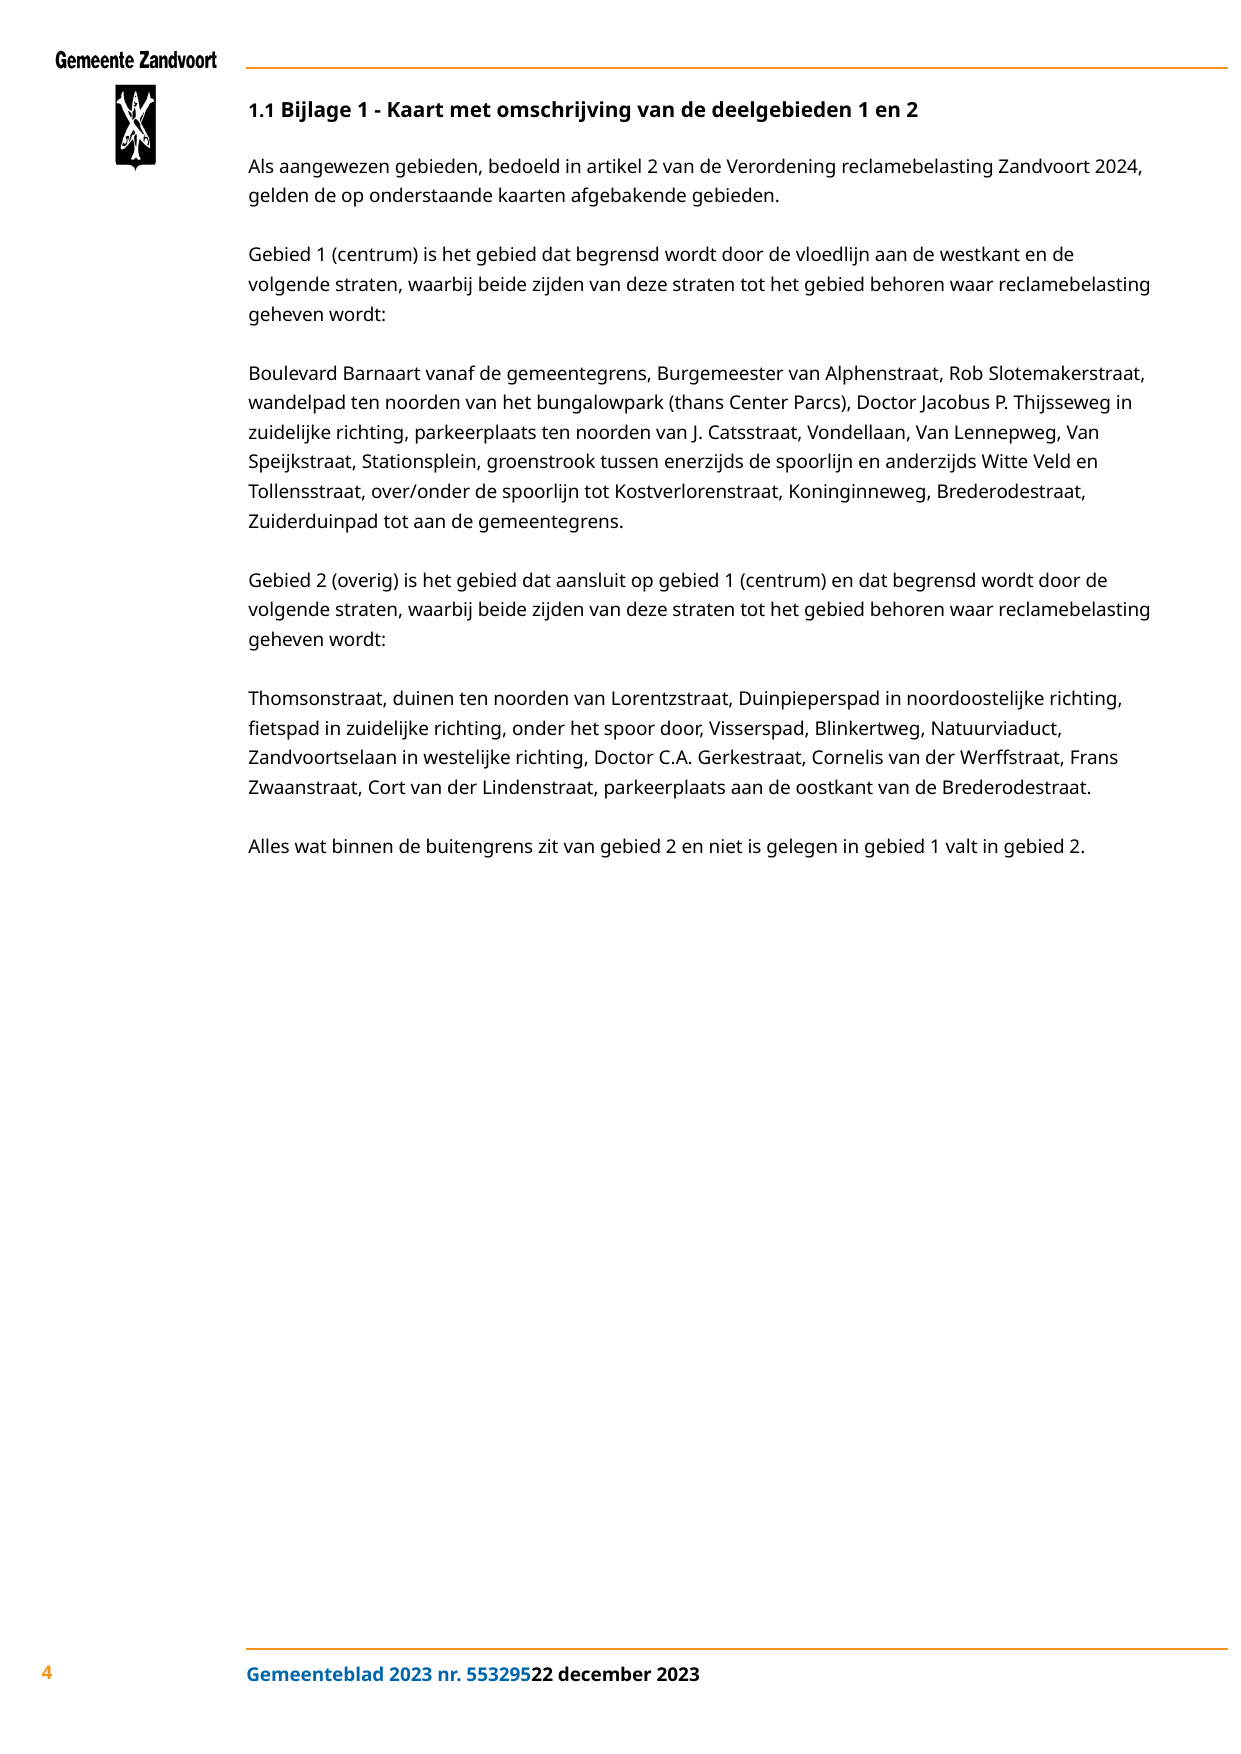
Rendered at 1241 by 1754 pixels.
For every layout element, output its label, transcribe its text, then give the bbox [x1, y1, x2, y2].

text Alles wat binnen de buitengrens zit van gebied 2 en niet is gelegen in gebied 1 valt in gebied 2. [248, 833, 1152, 859]
text Gebied 1 (centrum) is het gebied dat begrensd wordt door de vloedlijn aan de westkant en de volgende straten, waarbij beide zijden van deze straten tot het gebied behoren waar reclamebelasting geheven wordt: [248, 242, 1152, 327]
text 1.1 Bijlage 1 - Kaart met omschrijving van de deelgebieden 1 en 2 [248, 95, 1152, 123]
picture [41, 47, 231, 172]
text Boulevard Barnaart vanaf de gemeentegrens, Burgemeester van Alphenstraat, Rob Slotemakerstraat, wandelpad ten noorden van het bungalowpark (thans Center Parcs), Doctor Jacobus P. Thijsseweg in zuidelijke richting, parkeerplaats ten noorden van J. Catsstraat, Vondellaan, Van Lennepweg, Van Speijkstraat, Stationsplein, groenstrook tussen enerzijds de spoorlijn en anderzijds Witte Veld en Tollensstraat, over/onder de spoorlijn tot Kostverlorenstraat, Koninginneweg, Brederodestraat, Zuiderduinpad tot aan de gemeentegrens. [248, 360, 1152, 534]
text Gebied 2 (overig) is het gebied dat aansluit op gebied 1 (centrum) en dat begrensd wordt door de volgende straten, waarbij beide zijden van deze straten tot het gebied behoren waar reclamebelasting geheven wordt: [248, 567, 1152, 652]
text Als aangewezen gebieden, bedoeld in artikel 2 van de Verordening reclamebelasting Zandvoort 2024, gelden de op onderstaande kaarten afgebakende gebieden. [248, 153, 1152, 208]
text Thomsonstraat, duinen ten noorden van Lorentzstraat, Duinpieperspad in noordoostelijke richting, fietspad in zuidelijke richting, onder het spoor door, Visserspad, Blinkertweg, Natuurviaduct, Zandvoortselaan in westelijke richting, Doctor C.A. Gerkestraat, Cornelis van der Werffstraat, Frans Zwaanstraat, Cort van der Lindenstraat, parkeerplaats aan de oostkant van de Brederodestraat. [248, 685, 1152, 800]
